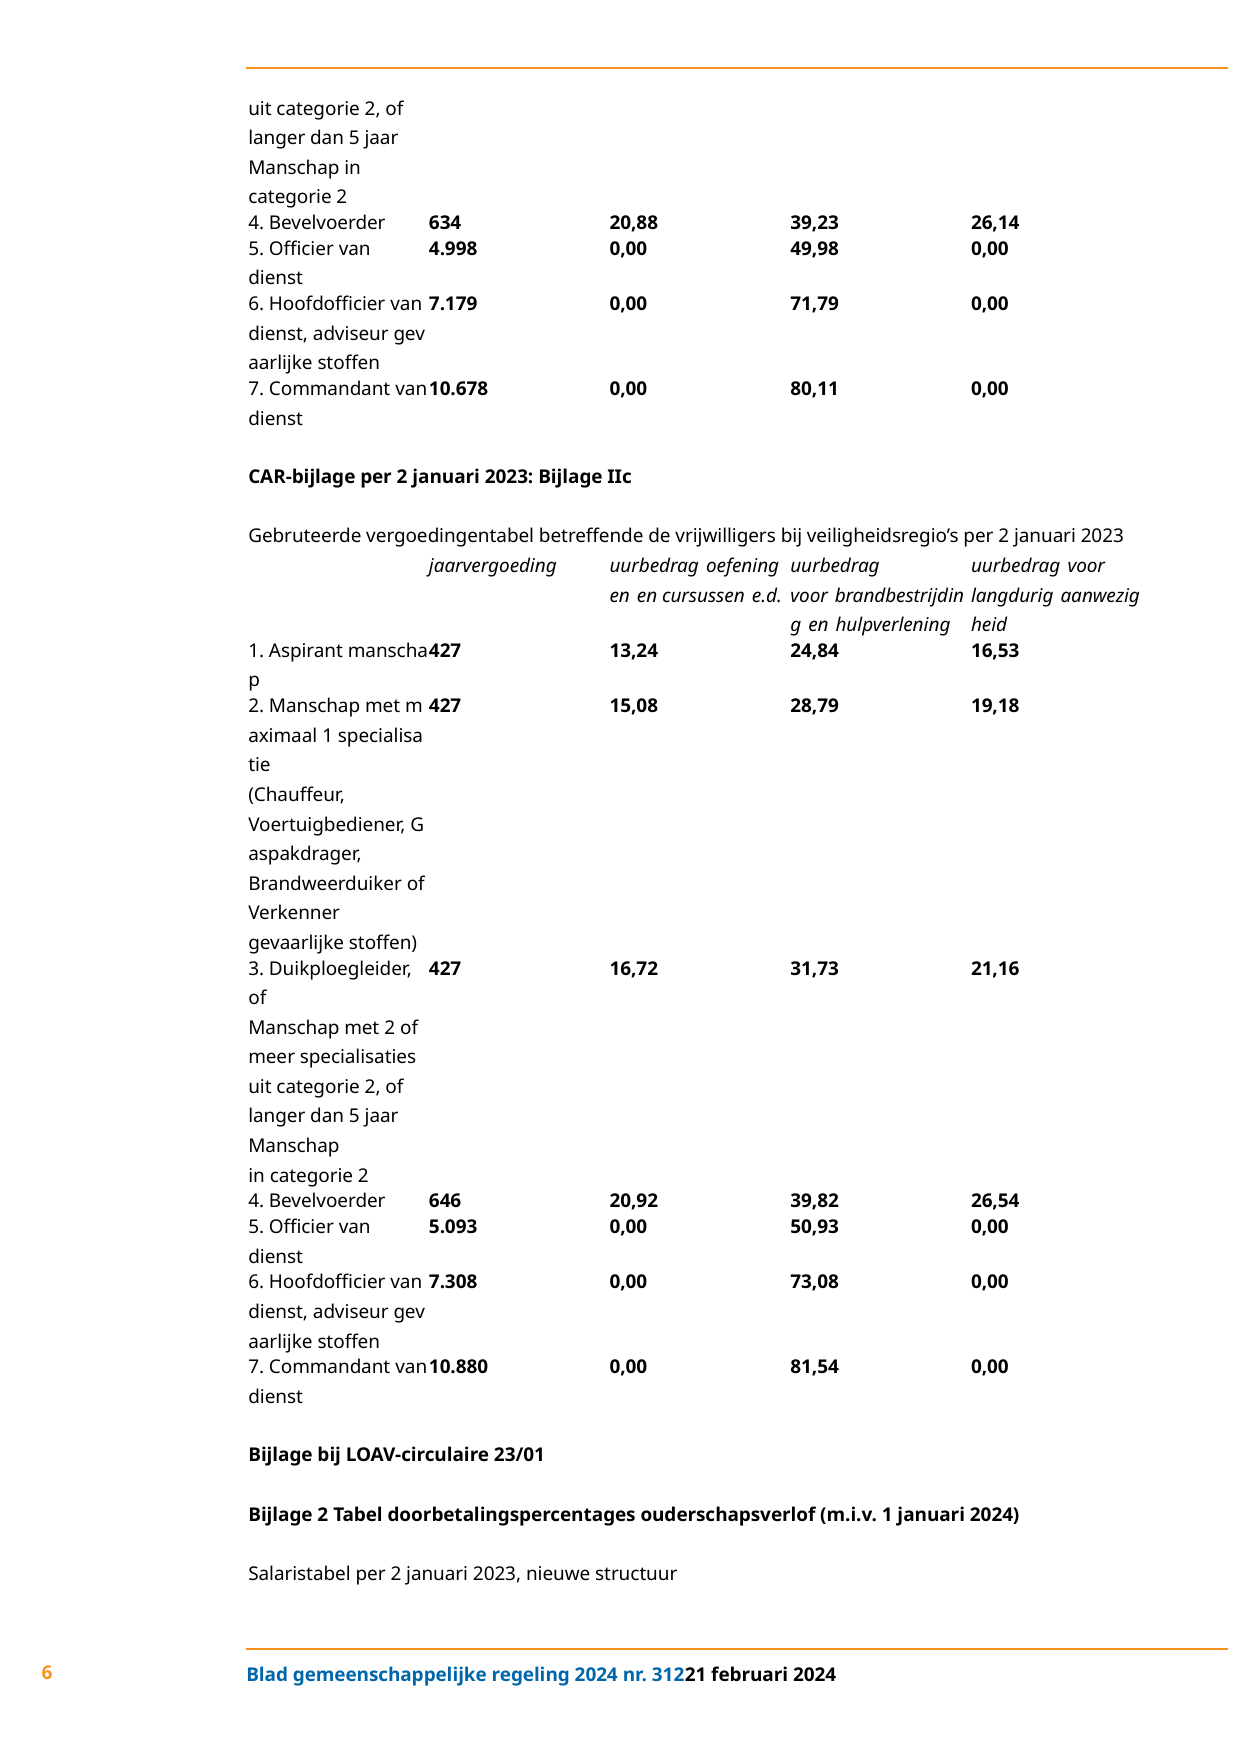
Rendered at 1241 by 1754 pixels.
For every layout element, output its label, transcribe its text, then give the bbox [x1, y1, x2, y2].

table_cell 427 [429, 955, 609, 1188]
table_cell 24,84 [790, 637, 971, 692]
table_cell 634 [429, 209, 609, 235]
table_cell 0,00 [971, 235, 1152, 290]
table_cell 0,00 [609, 290, 790, 375]
table_cell 5.093 [429, 1213, 609, 1269]
table_cell 4. Bevelvoerder [248, 209, 429, 235]
table_header jaarvergoeding [429, 552, 609, 637]
table_cell 0,00 [971, 375, 1152, 431]
table_cell 28,79 [790, 693, 971, 955]
table_cell 0,00 [609, 1213, 790, 1269]
table_cell 0,00 [971, 290, 1152, 375]
table_cell 6. Hoofdofficier van dienst, adviseur gevaarlijke stoffen [248, 290, 429, 375]
table_cell 3. Duikploegleider, of Manschap met 2 of meer specialisaties uit categorie 2, of langer dan 5 jaar Manschap in categorie 2 [248, 955, 429, 1188]
table_cell 0,00 [609, 375, 790, 431]
table_cell 5. Officier van dienst [248, 235, 429, 290]
table_cell 10.880 [429, 1354, 609, 1409]
table_cell 427 [429, 693, 609, 955]
table_cell [971, 95, 1152, 209]
table_cell [790, 95, 971, 209]
text CAR-bijlage per 2 januari 2023: Bijlage IIc [248, 463, 1152, 489]
text Salaristabel per 2 januari 2023, nieuwe structuur [248, 1560, 1152, 1586]
table_cell 0,00 [609, 1269, 790, 1353]
table_cell [429, 95, 609, 209]
table_cell 73,08 [790, 1269, 971, 1353]
table_cell 1. Aspirant manschap [248, 637, 429, 692]
table_header uurbedrag oefeningen en cursussen e.d. [609, 552, 790, 637]
table_cell 50,93 [790, 1213, 971, 1269]
table_cell 39,23 [790, 209, 971, 235]
table_cell 16,53 [971, 637, 1152, 692]
table_cell 31,73 [790, 955, 971, 1188]
table_cell 0,00 [971, 1213, 1152, 1269]
table_cell 0,00 [971, 1354, 1152, 1409]
table_cell 2. Manschap met maximaal 1 specialisatie (Chauffeur, Voertuigbediener, Gaspakdrager, Brandweerduiker of Verkenner gevaarlijke stoffen) [248, 693, 429, 955]
table_cell 7.179 [429, 290, 609, 375]
table_cell 49,98 [790, 235, 971, 290]
table_cell 646 [429, 1188, 609, 1213]
table_cell 19,18 [971, 693, 1152, 955]
table_cell 6. Hoofdofficier van dienst, adviseur gevaarlijke stoffen [248, 1269, 429, 1353]
table_cell 21,16 [971, 955, 1152, 1188]
table_cell 4.998 [429, 235, 609, 290]
picture [41, 47, 231, 172]
table_cell 81,54 [790, 1354, 971, 1409]
table_header uurbedrag voor brandbestrijding en hulpverlening [790, 552, 971, 637]
table_cell uit categorie 2, of langer dan 5 jaar Manschap in categorie 2 [248, 95, 429, 209]
table_cell 39,82 [790, 1188, 971, 1213]
text Bijlage 2 Tabel doorbetalingspercentages ouderschapsverlof (m.i.v. 1 januari 2024) [248, 1501, 1152, 1527]
table_cell 10.678 [429, 375, 609, 431]
text Gebruteerde vergoedingentabel betreffende de vrijwilligers bij veiligheidsregio’s per 2 januari 2023 [248, 522, 1152, 548]
table_cell 71,79 [790, 290, 971, 375]
table_cell [609, 95, 790, 209]
table_cell 20,92 [609, 1188, 790, 1213]
table_cell 7. Commandant van dienst [248, 1354, 429, 1409]
table_header uurbedrag voor langdurig aanwezigheid [971, 552, 1152, 637]
text Bijlage bij LOAV-circulaire 23/01 [248, 1442, 1152, 1467]
table_cell 427 [429, 637, 609, 692]
table_cell 26,14 [971, 209, 1152, 235]
table_cell 15,08 [609, 693, 790, 955]
table_cell 16,72 [609, 955, 790, 1188]
table_cell 20,88 [609, 209, 790, 235]
table_cell 13,24 [609, 637, 790, 692]
table_cell 0,00 [609, 1354, 790, 1409]
table_header [248, 552, 429, 637]
table_cell 26,54 [971, 1188, 1152, 1213]
table_cell 5. Officier van dienst [248, 1213, 429, 1269]
table_cell 7. Commandant van dienst [248, 375, 429, 431]
table_cell 4. Bevelvoerder [248, 1188, 429, 1213]
table_cell 0,00 [609, 235, 790, 290]
table_cell 7.308 [429, 1269, 609, 1353]
table_cell 80,11 [790, 375, 971, 431]
table_cell 0,00 [971, 1269, 1152, 1353]
